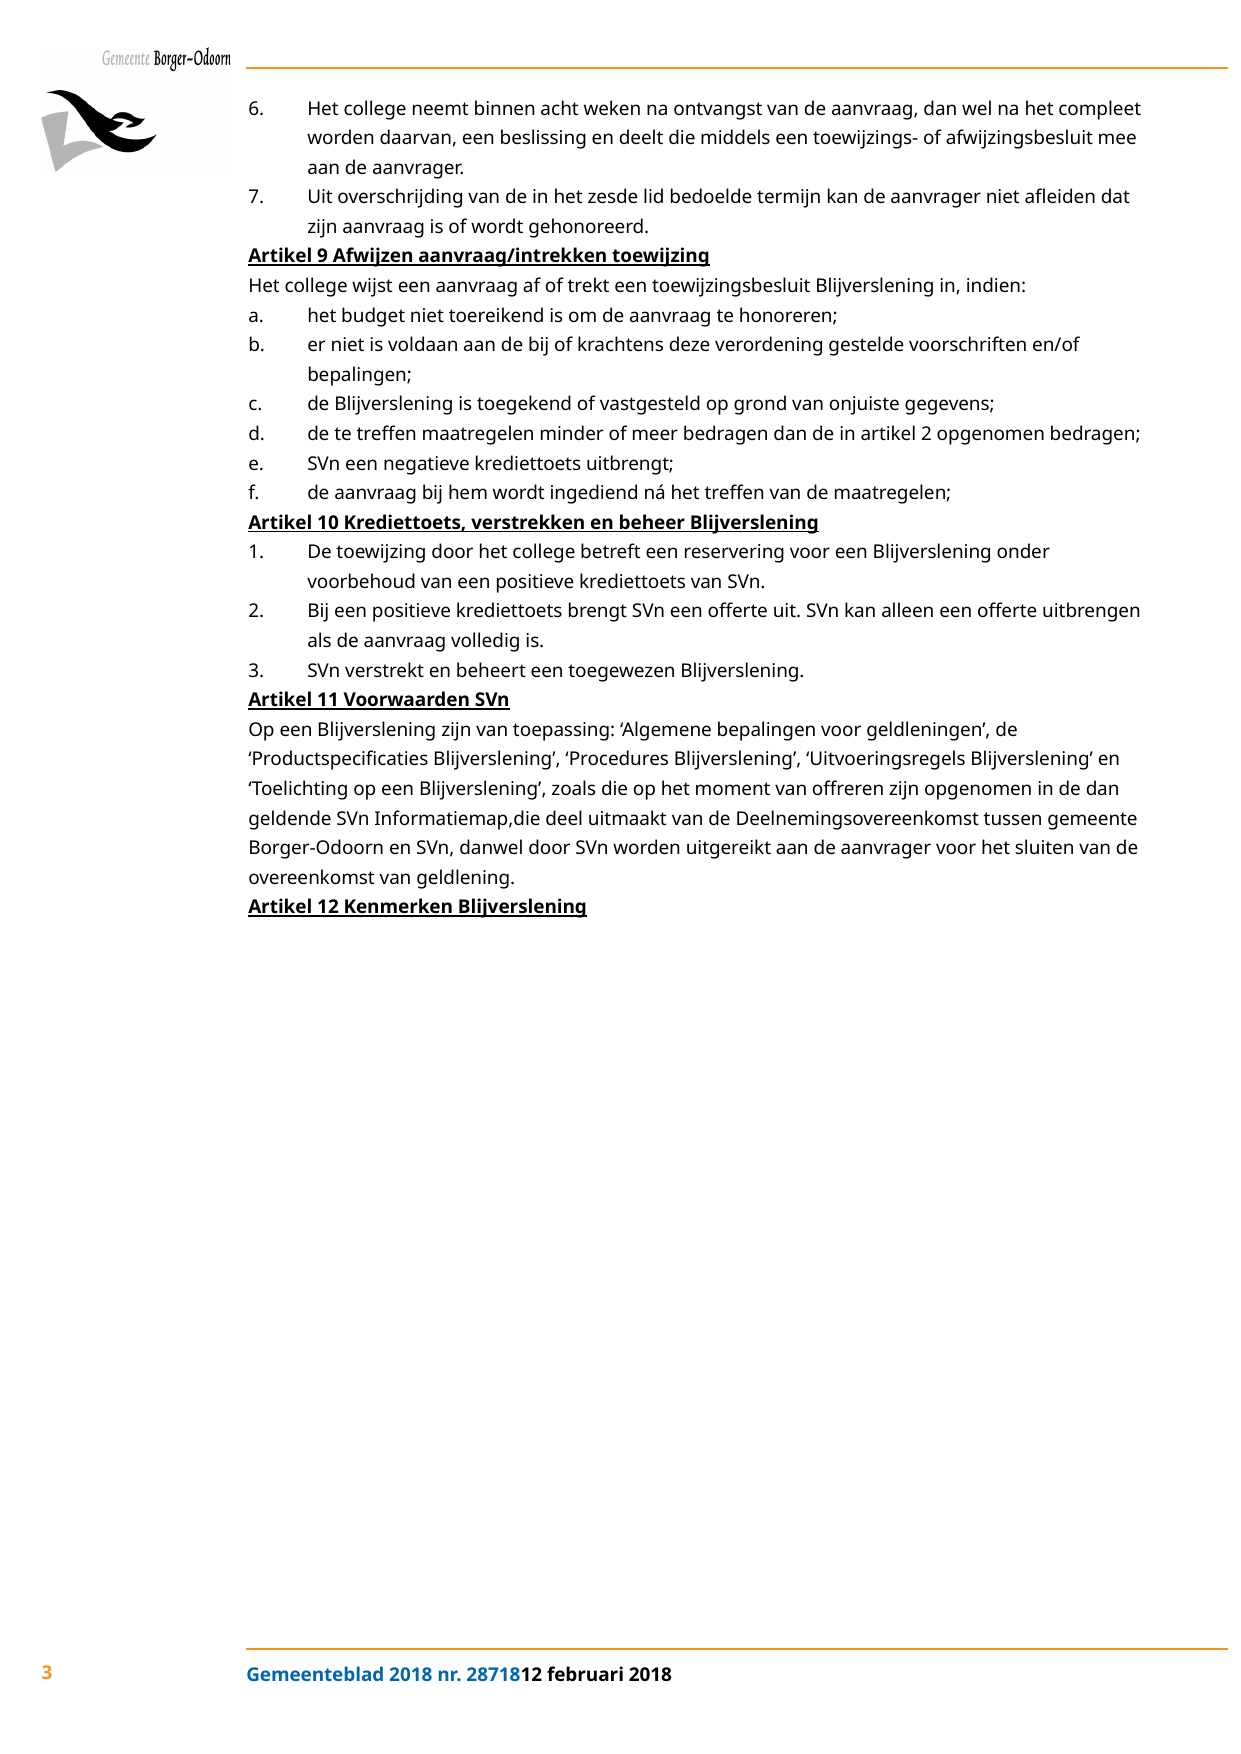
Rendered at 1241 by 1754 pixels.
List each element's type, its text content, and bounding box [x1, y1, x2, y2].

text Artikel 11 Voorwaarden SVn [248, 686, 1152, 712]
list Uit overschrijding van de in het zesde lid bedoelde termijn kan de aanvrager niet afleiden dat zijn aanvraag is of wordt gehonoreerd. [248, 183, 1152, 239]
list SVn verstrekt en beheert een toegewezen Blijverslening. [248, 657, 1152, 683]
text Op een Blijverslening zijn van toepassing: ‘Algemene bepalingen voor geldleningen’, de ‘Productspecificaties Blijverslening’, ‘Procedures Blijverslening’, ‘Uitvoeringsregels Blijverslening’ en ‘Toelichting op een Blijverslening’, zoals die op het moment van offreren zijn opgenomen in de dan geldende SVn Informatiemap,die deel uitmaakt van de Deelnemingsovereenkomst tussen gemeente Borger-Odoorn en SVn, danwel door SVn worden uitgereikt aan de aanvrager voor het sluiten van de overeenkomst van geldlening. [248, 716, 1152, 890]
list Het college neemt binnen acht weken na ontvangst van de aanvraag, dan wel na het compleet worden daarvan, een beslissing en deelt die middels een toewijzings- of afwijzingsbesluit mee aan de aanvrager. [248, 95, 1152, 180]
text Het college wijst een aanvraag af of trekt een toewijzingsbesluit Blijverslening in, indien: [248, 272, 1152, 298]
list er niet is voldaan aan de bij of krachtens deze verordening gestelde voorschriften en/of bepalingen; [248, 331, 1152, 387]
list het budget niet toereikend is om de aanvraag te honoreren; [248, 302, 1152, 328]
list de te treffen maatregelen minder of meer bedragen dan de in artikel 2 opgenomen bedragen; [248, 420, 1152, 446]
picture [41, 47, 231, 172]
list Bij een positieve krediettoets brengt SVn een offerte uit. SVn kan alleen een offerte uitbrengen als de aanvraag volledig is. [248, 598, 1152, 653]
list de Blijverslening is toegekend of vastgesteld op grond van onjuiste gegevens; [248, 391, 1152, 416]
text Artikel 10 Krediettoets, verstrekken en beheer Blijverslening [248, 509, 1152, 535]
text Artikel 9 Afwijzen aanvraag/intrekken toewijzing [248, 243, 1152, 268]
list de aanvraag bij hem wordt ingediend ná het treffen van de maatregelen; [248, 479, 1152, 505]
text Artikel 12 Kenmerken Blijverslening [248, 893, 1152, 919]
list SVn een negatieve krediettoets uitbrengt; [248, 450, 1152, 476]
list De toewijzing door het college betreft een reservering voor een Blijverslening onder voorbehoud van een positieve krediettoets van SVn. [248, 538, 1152, 594]
